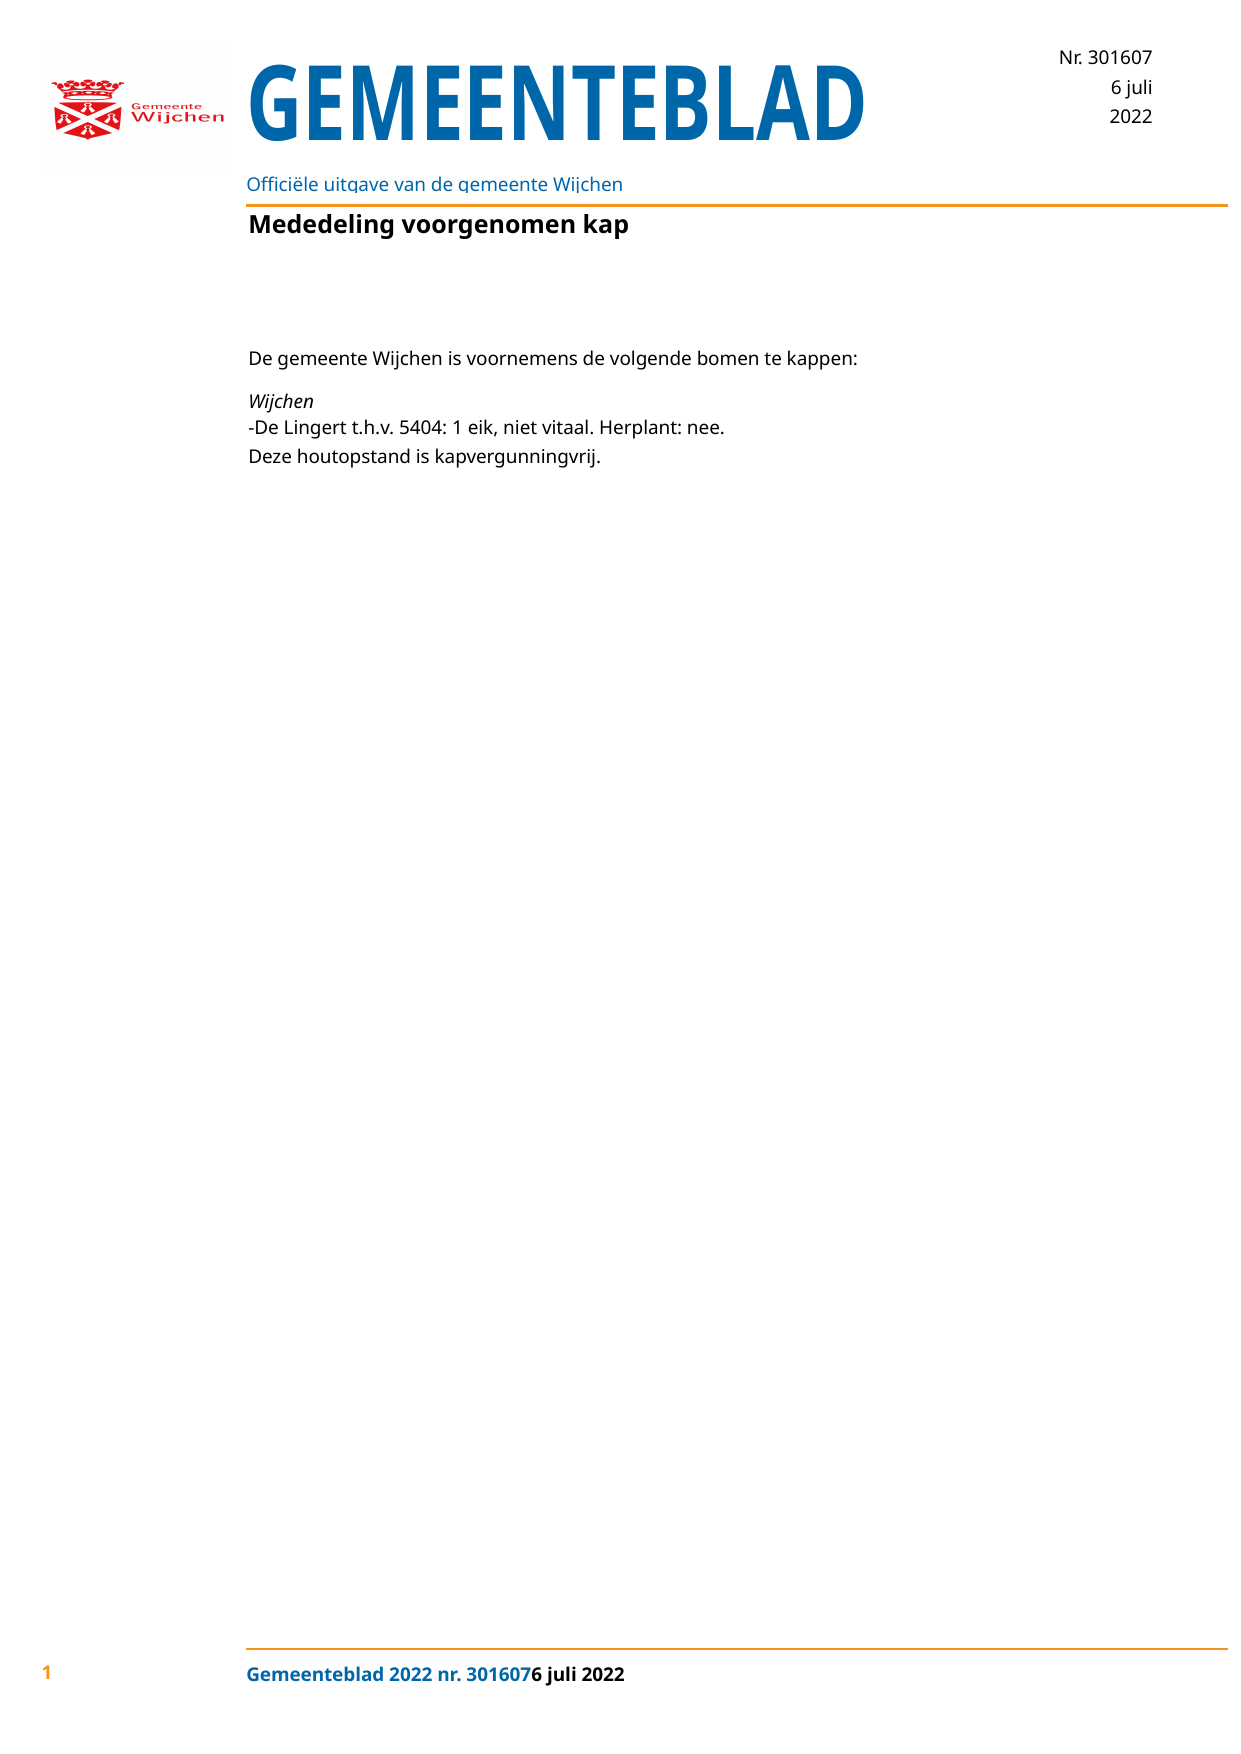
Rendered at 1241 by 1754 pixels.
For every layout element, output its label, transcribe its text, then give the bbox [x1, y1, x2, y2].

text -De Lingert t.h.v. 5404: 1 eik, niet vitaal. Herplant: nee. [248, 414, 1152, 440]
text Wijchen [248, 388, 1152, 414]
text De gemeente Wijchen is voornemens de volgende bomen te kappen: [248, 345, 1152, 371]
picture [41, 47, 231, 172]
text Mededeling voorgenomen kap [248, 207, 1152, 241]
text Deze houtopstand is kapvergunningvrij. [248, 444, 1152, 469]
